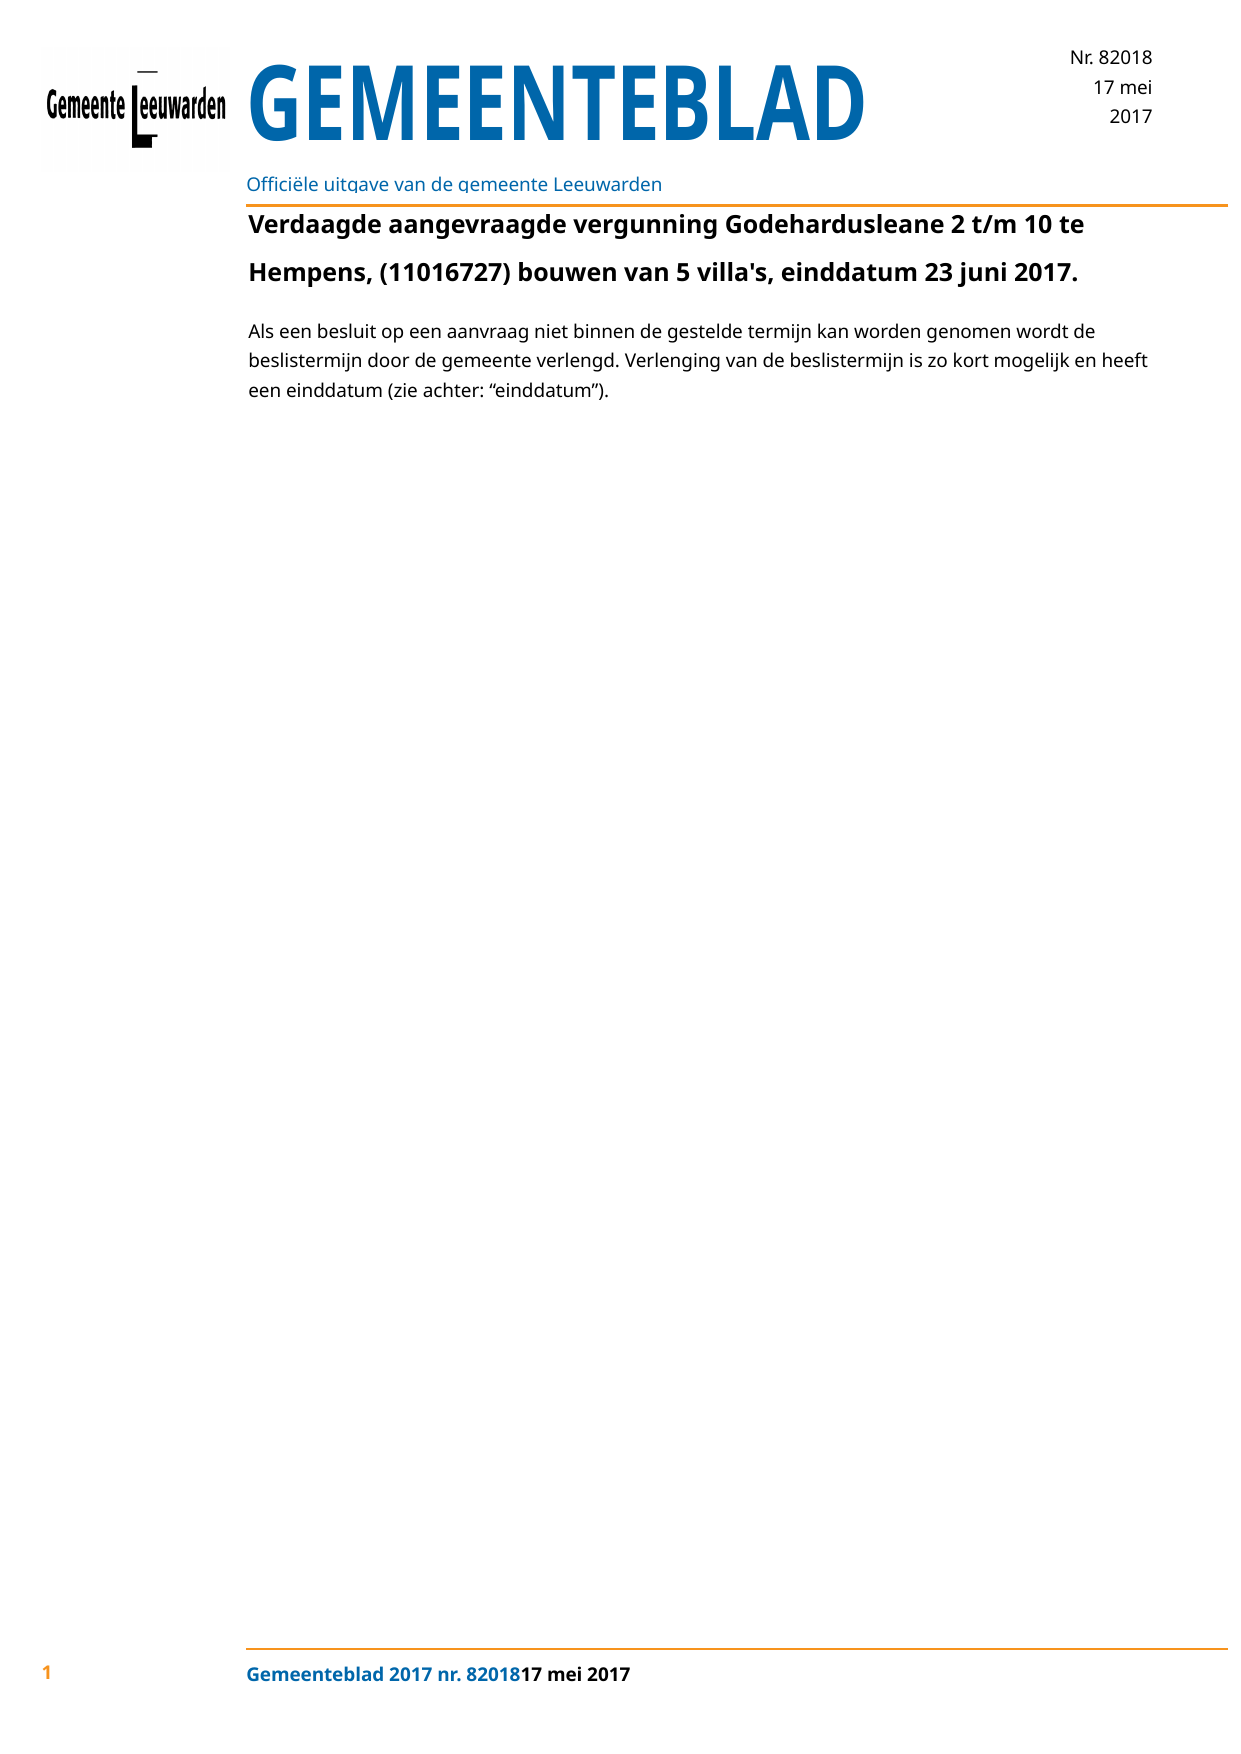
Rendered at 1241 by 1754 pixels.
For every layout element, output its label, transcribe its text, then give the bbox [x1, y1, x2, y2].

text Als een besluit op een aanvraag niet binnen de gestelde termijn kan worden genomen wordt de beslistermijn door de gemeente verlengd. Verlenging van de beslistermijn is zo kort mogelijk en heeft een einddatum (zie achter: “einddatum”). [248, 318, 1152, 403]
text Verdaagde aangevraagde vergunning Godehardusleane 2 t/m 10 te Hempens, (11016727) bouwen van 5 villa's, einddatum 23 juni 2017. [248, 207, 1152, 288]
picture [41, 47, 231, 172]
